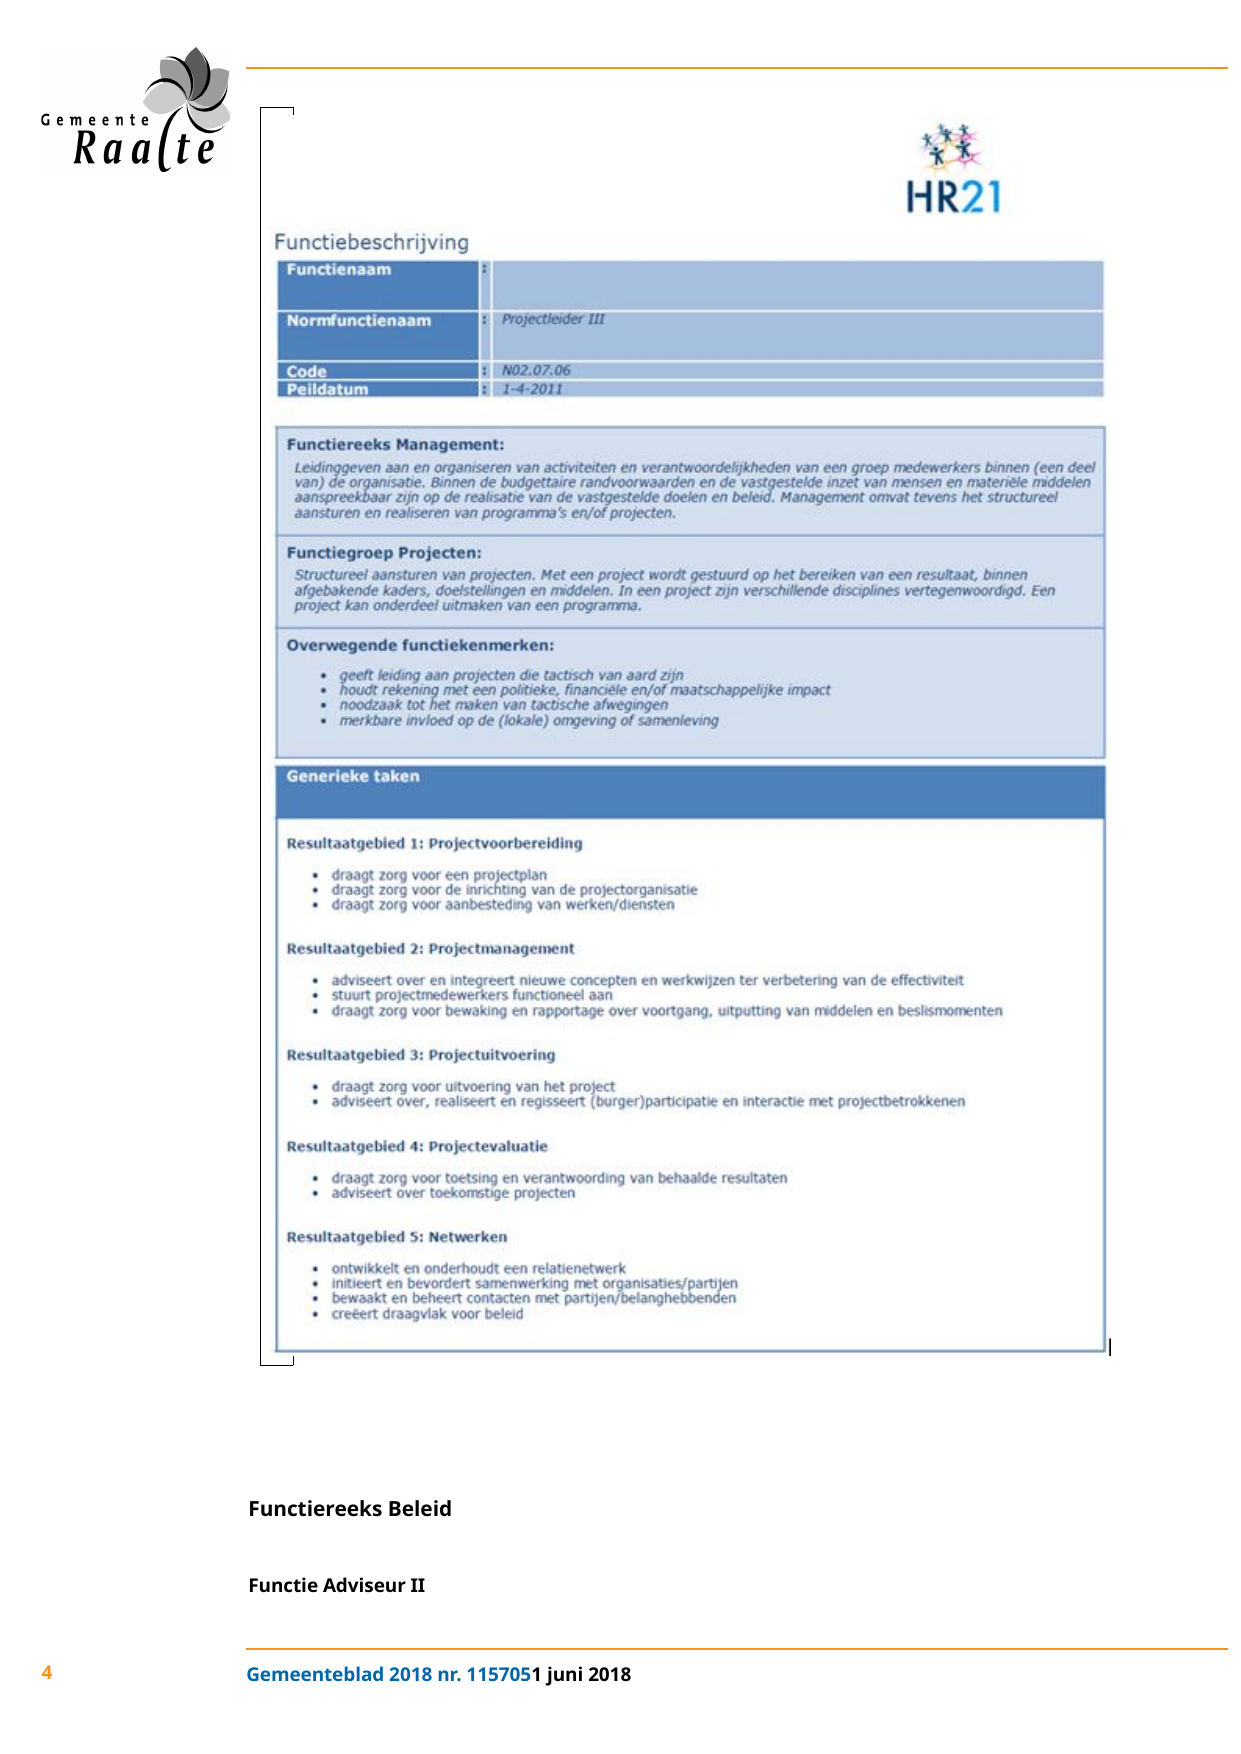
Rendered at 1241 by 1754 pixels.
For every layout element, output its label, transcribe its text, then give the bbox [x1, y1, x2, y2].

picture [268, 115, 1111, 1356]
text Functiereeks Beleid [248, 1494, 1152, 1523]
text Functie Adviseur II [248, 1572, 1152, 1598]
picture [41, 47, 231, 172]
